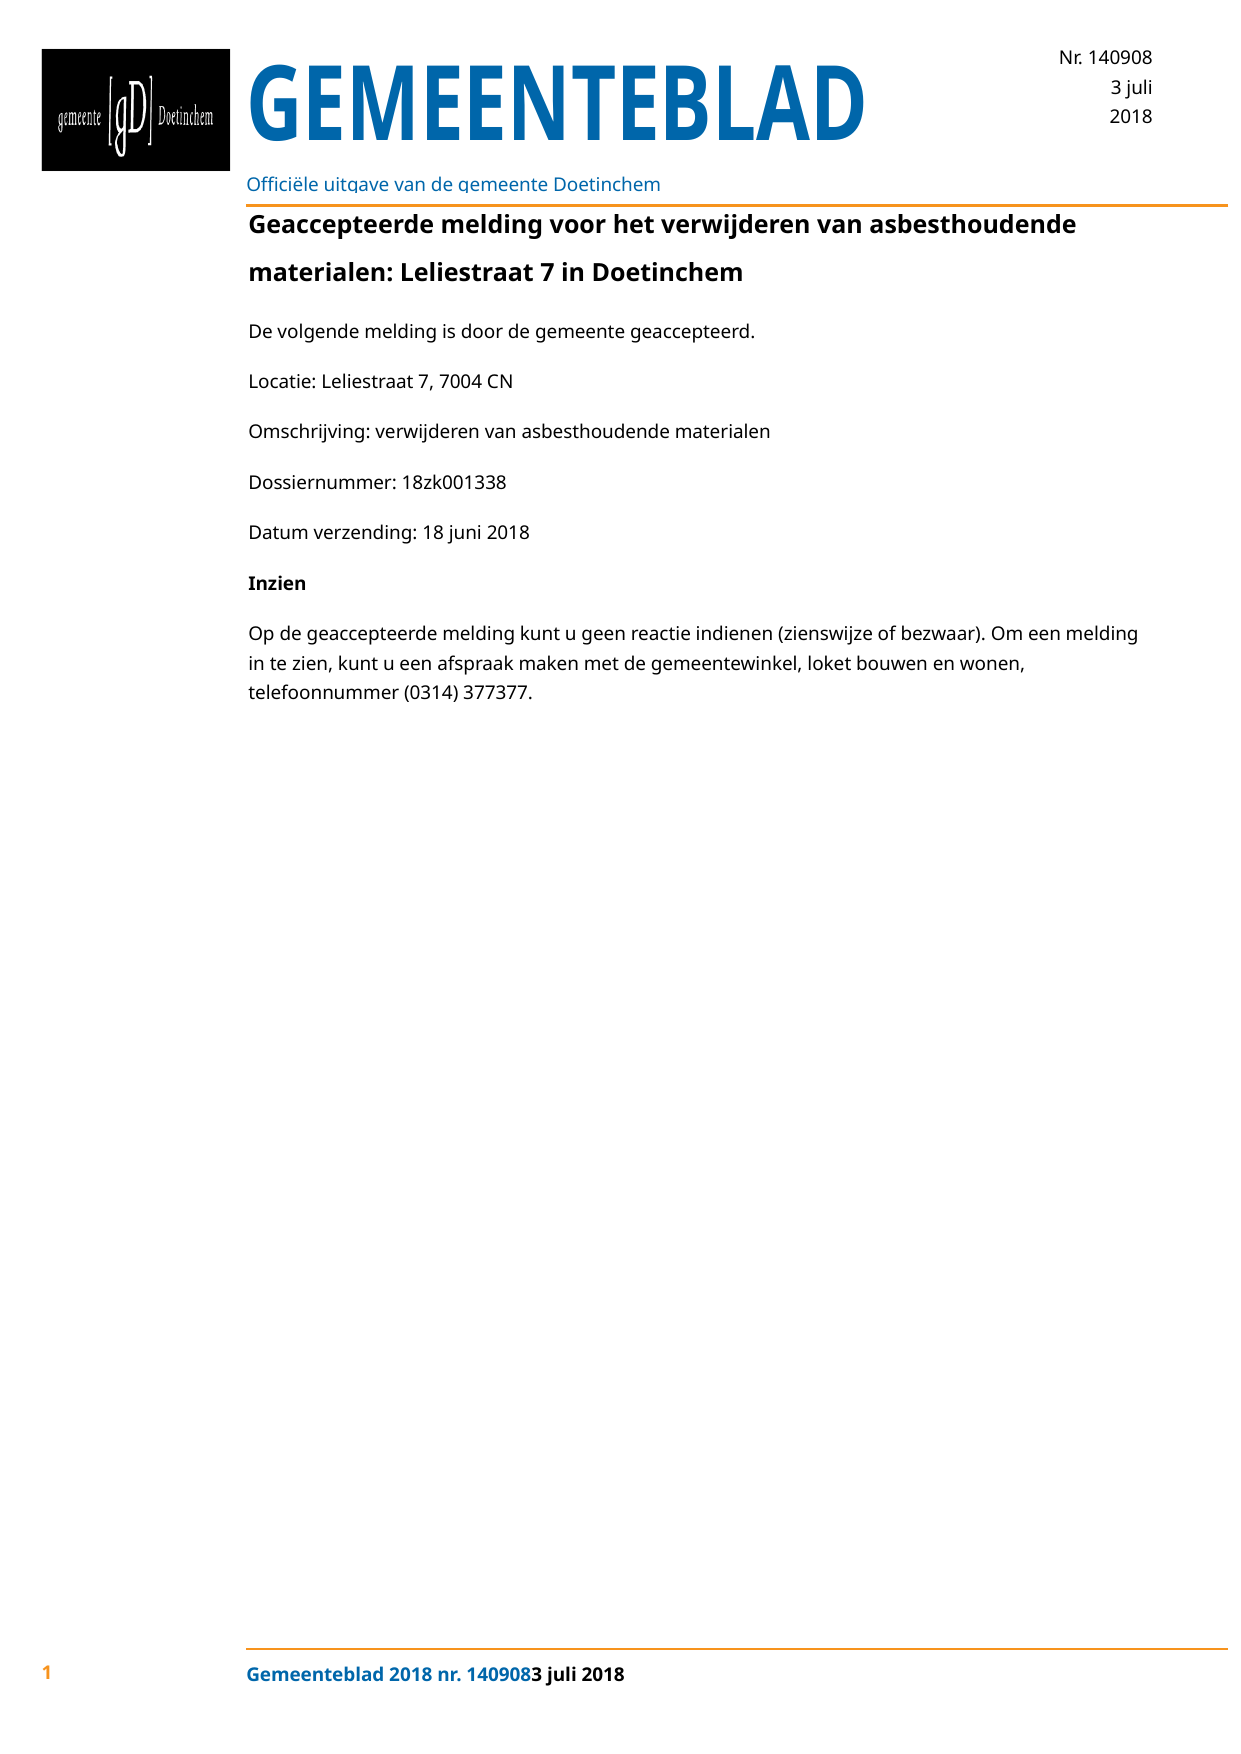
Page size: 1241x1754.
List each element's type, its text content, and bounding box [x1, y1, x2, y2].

text Inzien [248, 570, 1152, 596]
text Locatie: Leliestraat 7, 7004 CN [248, 368, 1152, 394]
text Datum verzending: 18 juni 2018 [248, 519, 1152, 545]
picture [41, 47, 231, 172]
text Omschrijving: verwijderen van asbesthoudende materialen [248, 419, 1152, 444]
text Geaccepteerde melding voor het verwijderen van asbesthoudende materialen: Leliestraat 7 in Doetinchem [248, 207, 1152, 288]
text Dossiernummer: 18zk001338 [248, 469, 1152, 495]
text De volgende melding is door de gemeente geaccepteerd. [248, 318, 1152, 344]
text Op de geaccepteerde melding kunt u geen reactie indienen (zienswijze of bezwaar). Om een melding in te zien, kunt u een afspraak maken met de gemeentewinkel, loket bouwen en wonen, telefoonnummer (0314) 377377. [248, 620, 1152, 705]
